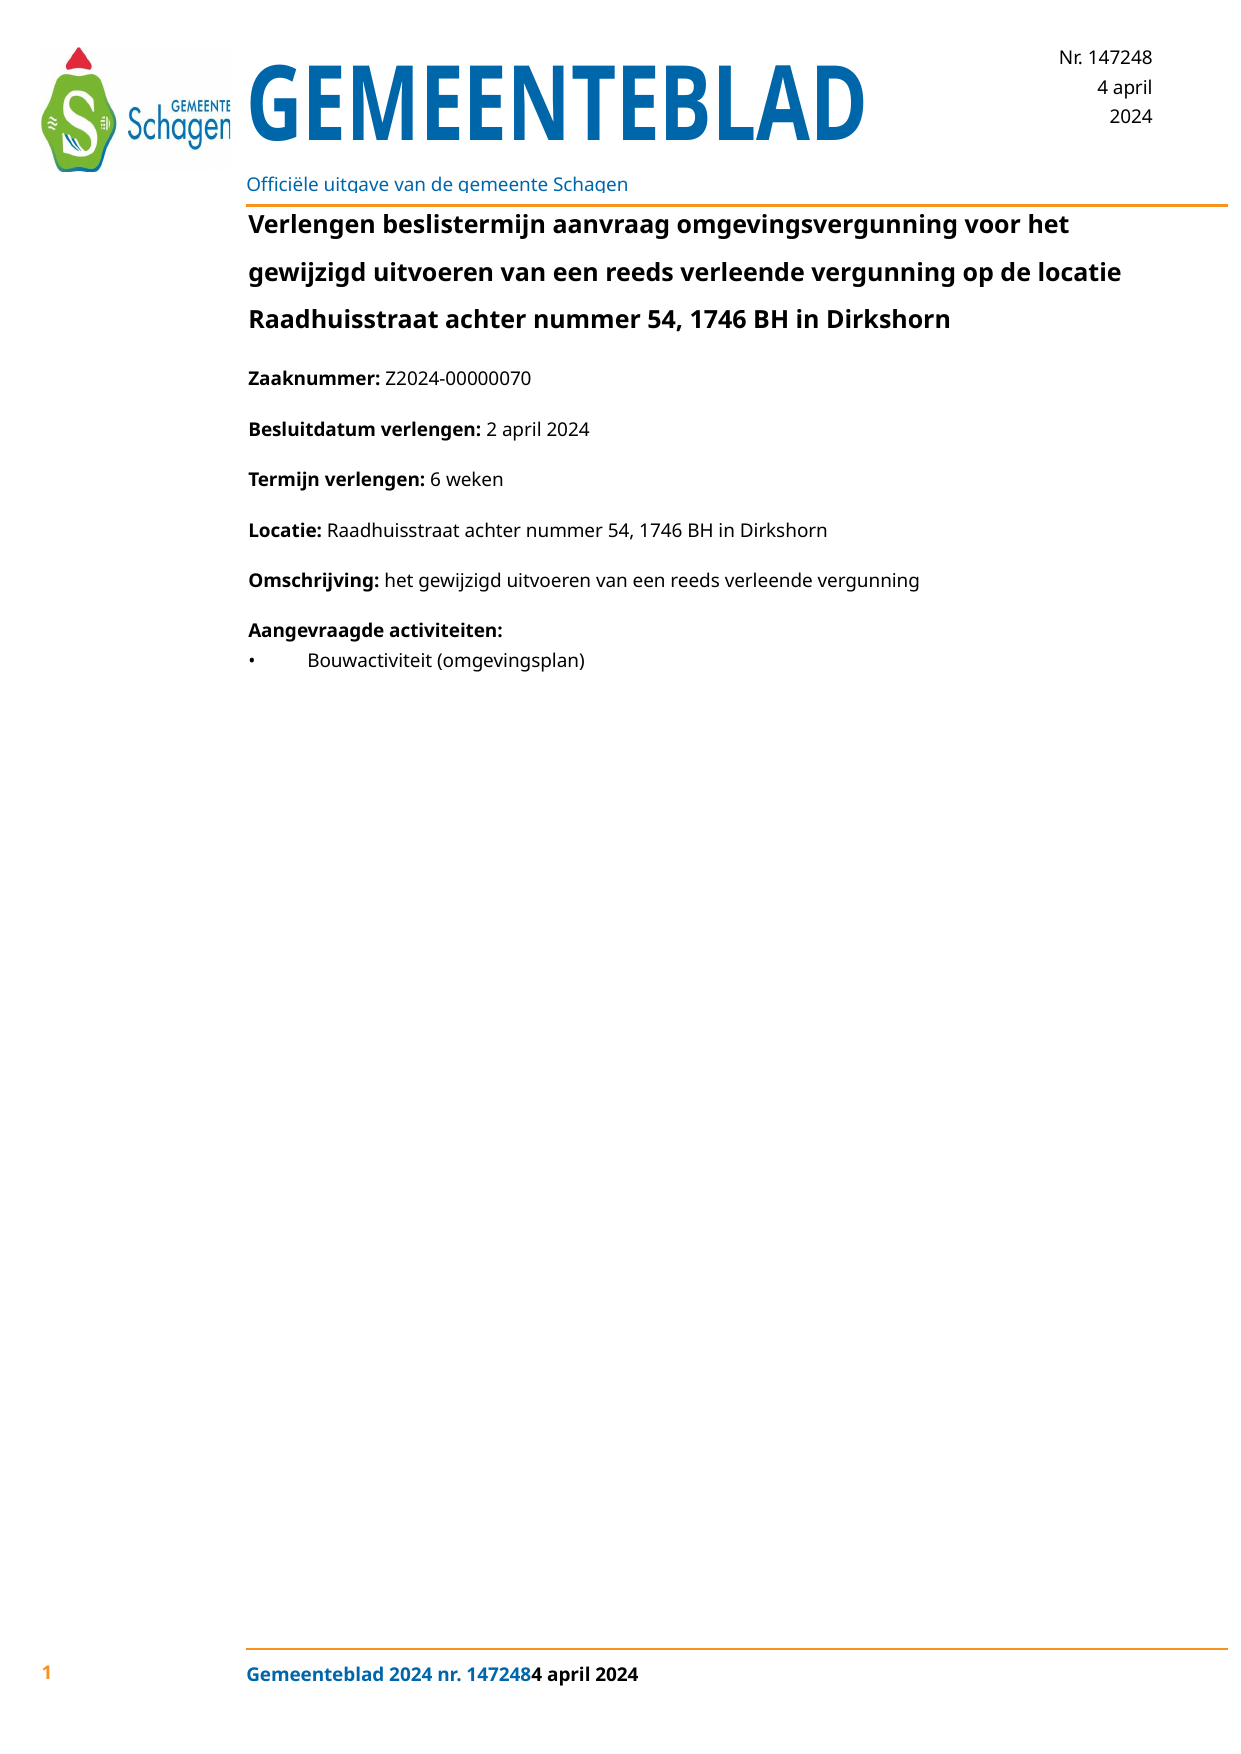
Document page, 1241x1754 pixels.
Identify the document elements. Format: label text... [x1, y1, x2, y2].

text Aangevraagde activiteiten: [248, 618, 1152, 643]
text Omschrijving: het gewijzigd uitvoeren van een reeds verleende vergunning [248, 567, 1152, 593]
list Bouwactiviteit (omgevingsplan) [248, 647, 1152, 673]
text Verlengen beslistermijn aanvraag omgevingsvergunning voor het gewijzigd uitvoeren van een reeds verleende vergunning op de locatie Raadhuisstraat achter nummer 54, 1746 BH in Dirkshorn [248, 207, 1152, 336]
text Besluitdatum verlengen: 2 april 2024 [248, 416, 1152, 442]
text Locatie: Raadhuisstraat achter nummer 54, 1746 BH in Dirkshorn [248, 517, 1152, 542]
text Zaaknummer: Z2024-00000070 [248, 366, 1152, 391]
picture [41, 47, 231, 172]
text Termijn verlengen: 6 weken [248, 466, 1152, 492]
